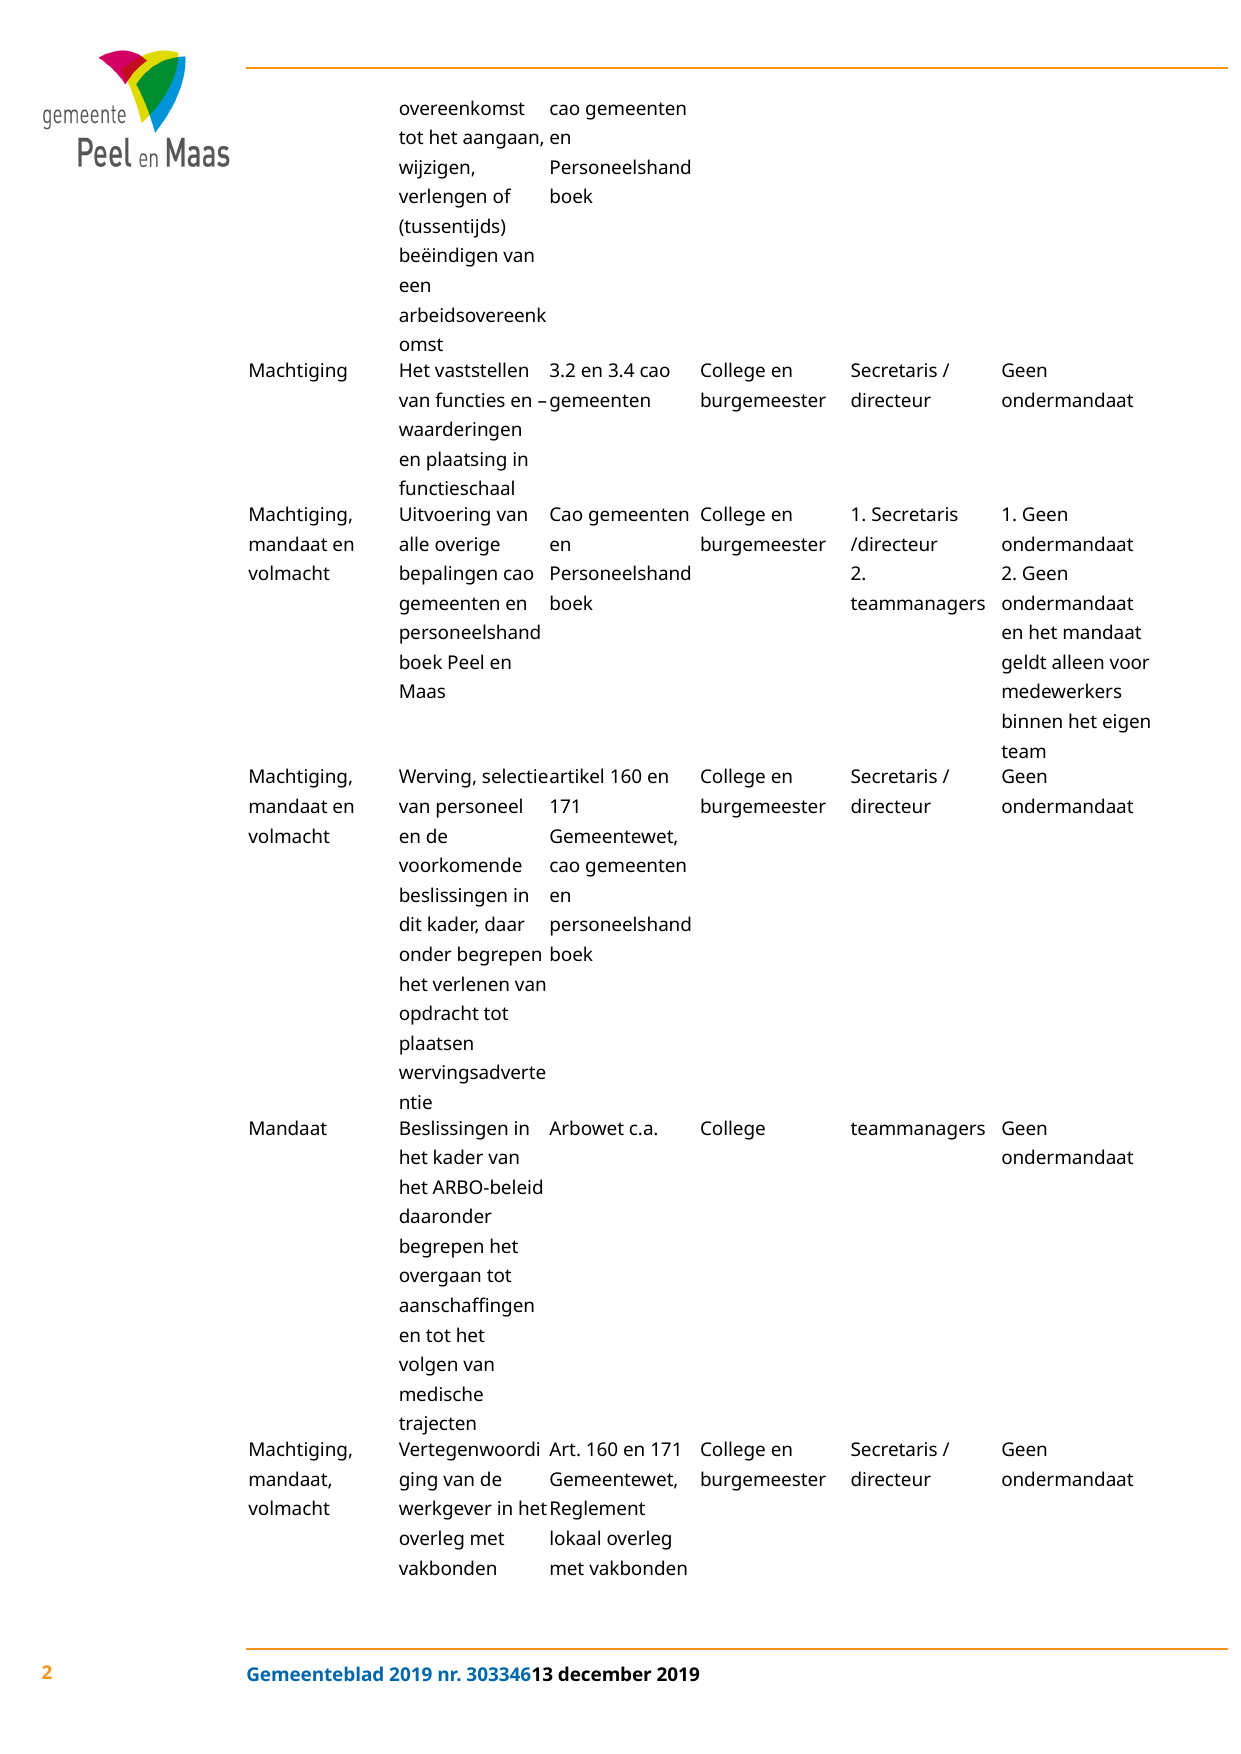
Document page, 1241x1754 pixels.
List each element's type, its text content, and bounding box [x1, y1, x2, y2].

table_cell Geen ondermandaat [1001, 1436, 1152, 1580]
table_cell 1. Geen ondermandaat 2. Geen ondermandaat en het mandaat geldt alleen voor medewerkers binnen het eigen team [1001, 501, 1152, 764]
table_cell Machtiging [248, 357, 398, 501]
table_cell 1. Secretaris /directeur 2. teammanagers [850, 501, 1001, 764]
table_cell Machtiging, mandaat en volmacht [248, 764, 398, 1115]
table_cell Geen ondermandaat [1001, 1115, 1152, 1436]
table_cell Uitvoering van alle overige bepalingen cao gemeenten en personeelshandboek Peel en Maas [399, 501, 549, 764]
table_cell Secretaris / directeur [850, 357, 1001, 501]
table_cell [850, 95, 1001, 357]
table_cell artikel 160 en 171 Gemeentewet, cao gemeenten en personeelshandboek [549, 764, 700, 1115]
table_cell [700, 95, 850, 357]
table_cell Geen ondermandaat [1001, 764, 1152, 1115]
table_cell College [700, 1115, 850, 1436]
table_cell Cao gemeenten en Personeelshandboek [549, 501, 700, 764]
table_cell Machtiging, mandaat, volmacht [248, 1436, 398, 1580]
picture [41, 47, 231, 172]
table_cell Art. 160 en 171 Gemeentewet, Reglement lokaal overleg met vakbonden [549, 1436, 700, 1580]
table_cell overeenkomst tot het aangaan, wijzigen, verlengen of (tussentijds) beëindigen van een arbeidsovereenkomst [399, 95, 549, 357]
table_cell Het vaststellen van functies en –waarderingen en plaatsing in functieschaal [399, 357, 549, 501]
table_cell Arbowet c.a. [549, 1115, 700, 1436]
table_cell Werving, selectie van personeel en de voorkomende beslissingen in dit kader, daar onder begrepen het verlenen van opdracht tot plaatsen wervingsadvertentie [399, 764, 549, 1115]
table_cell Vertegenwoordiging van de werkgever in het overleg met vakbonden [399, 1436, 549, 1580]
table_cell Mandaat [248, 1115, 398, 1436]
table_cell Secretaris / directeur [850, 1436, 1001, 1580]
table_cell Secretaris / directeur [850, 764, 1001, 1115]
table_cell College en burgemeester [700, 501, 850, 764]
table_cell College en burgemeester [700, 764, 850, 1115]
table_cell teammanagers [850, 1115, 1001, 1436]
table_cell Machtiging, mandaat en volmacht [248, 501, 398, 764]
table_cell College en burgemeester [700, 357, 850, 501]
table_cell [1001, 95, 1152, 357]
table_cell Geen ondermandaat [1001, 357, 1152, 501]
table_cell cao gemeenten en Personeelshandboek [549, 95, 700, 357]
table_cell College en burgemeester [700, 1436, 850, 1580]
table_cell [248, 95, 398, 357]
table_cell 3.2 en 3.4 cao gemeenten [549, 357, 700, 501]
table_cell Beslissingen in het kader van het ARBO-beleid daaronder begrepen het overgaan tot aanschaffingen en tot het volgen van medische trajecten [399, 1115, 549, 1436]
